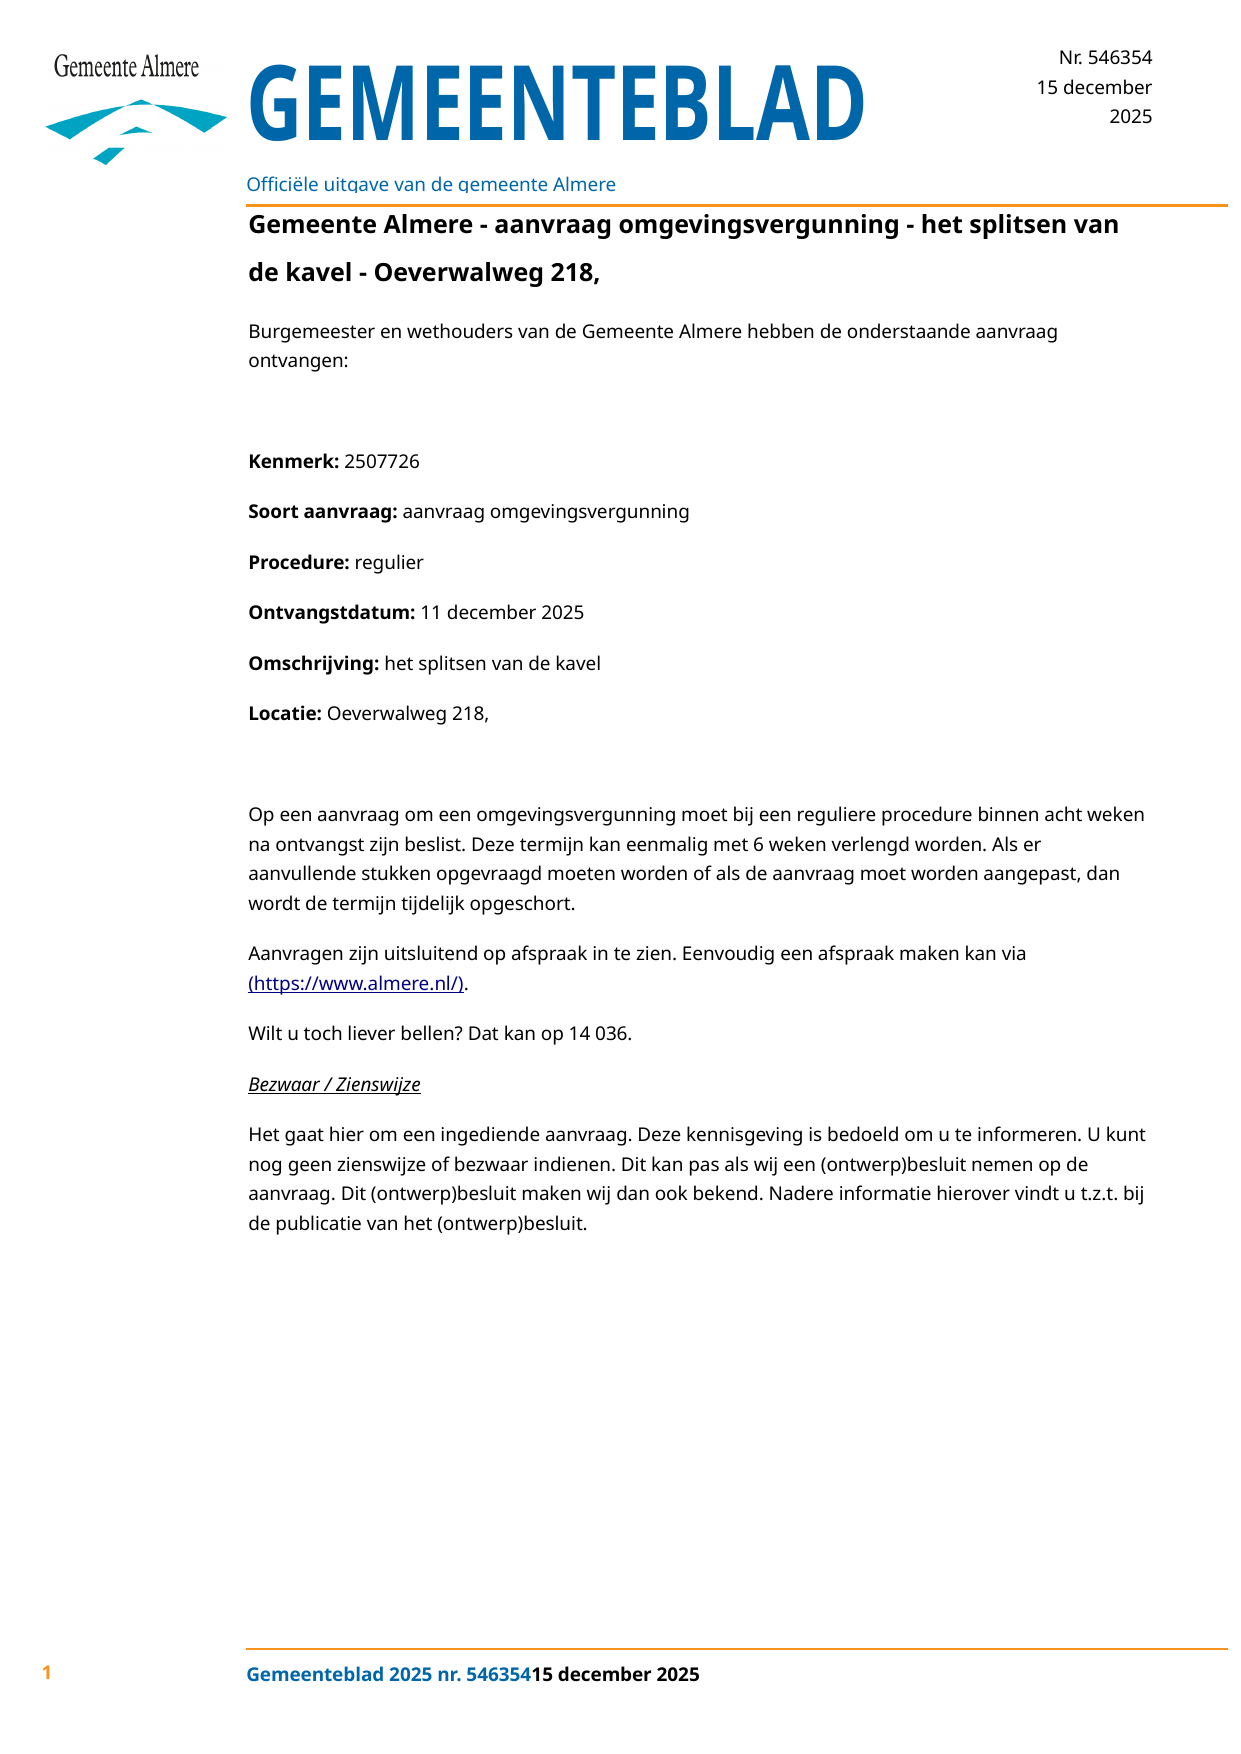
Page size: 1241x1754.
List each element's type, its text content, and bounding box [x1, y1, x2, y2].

text Bezwaar / Zienswijze [248, 1071, 1152, 1097]
text Aanvragen zijn uitsluitend op afspraak in te zien. Eenvoudig een afspraak maken kan via (https://www.almere.nl/). [248, 940, 1152, 996]
text Gemeente Almere - aanvraag omgevingsvergunning - het splitsen van de kavel - Oeverwalweg 218, [248, 207, 1152, 288]
text Burgemeester en wethouders van de Gemeente Almere hebben de onderstaande aanvraag ontvangen: [248, 318, 1152, 373]
text Ontvangstdatum: 11 december 2025 [248, 599, 1152, 625]
text Op een aanvraag om een omgevingsvergunning moet bij een reguliere procedure binnen acht weken na ontvangst zijn beslist. Deze termijn kan eenmalig met 6 weken verlengd worden. Als er aanvullende stukken opgevraagd moeten worden of als de aanvraag moet worden aangepast, dan wordt de termijn tijdelijk opgeschort. [248, 801, 1152, 916]
text Procedure: regulier [248, 549, 1152, 575]
text Soort aanvraag: aanvraag omgevingsvergunning [248, 499, 1152, 524]
text Het gaat hier om een ingediende aanvraag. Deze kennisgeving is bedoeld om u te informeren. U kunt nog geen zienswijze of bezwaar indienen. Dit kan pas als wij een (ontwerp)besluit nemen op de aanvraag. Dit (ontwerp)besluit maken wij dan ook bekend. Nadere informatie hierover vindt u t.z.t. bij de publicatie van het (ontwerp)besluit. [248, 1121, 1152, 1236]
picture [41, 47, 231, 172]
text Wilt u toch liever bellen? Dat kan op 14 036. [248, 1020, 1152, 1046]
text Kenmerk: 2507726 [248, 448, 1152, 474]
text Locatie: Oeverwalweg 218, [248, 700, 1152, 726]
text Omschrijving: het splitsen van de kavel [248, 650, 1152, 676]
